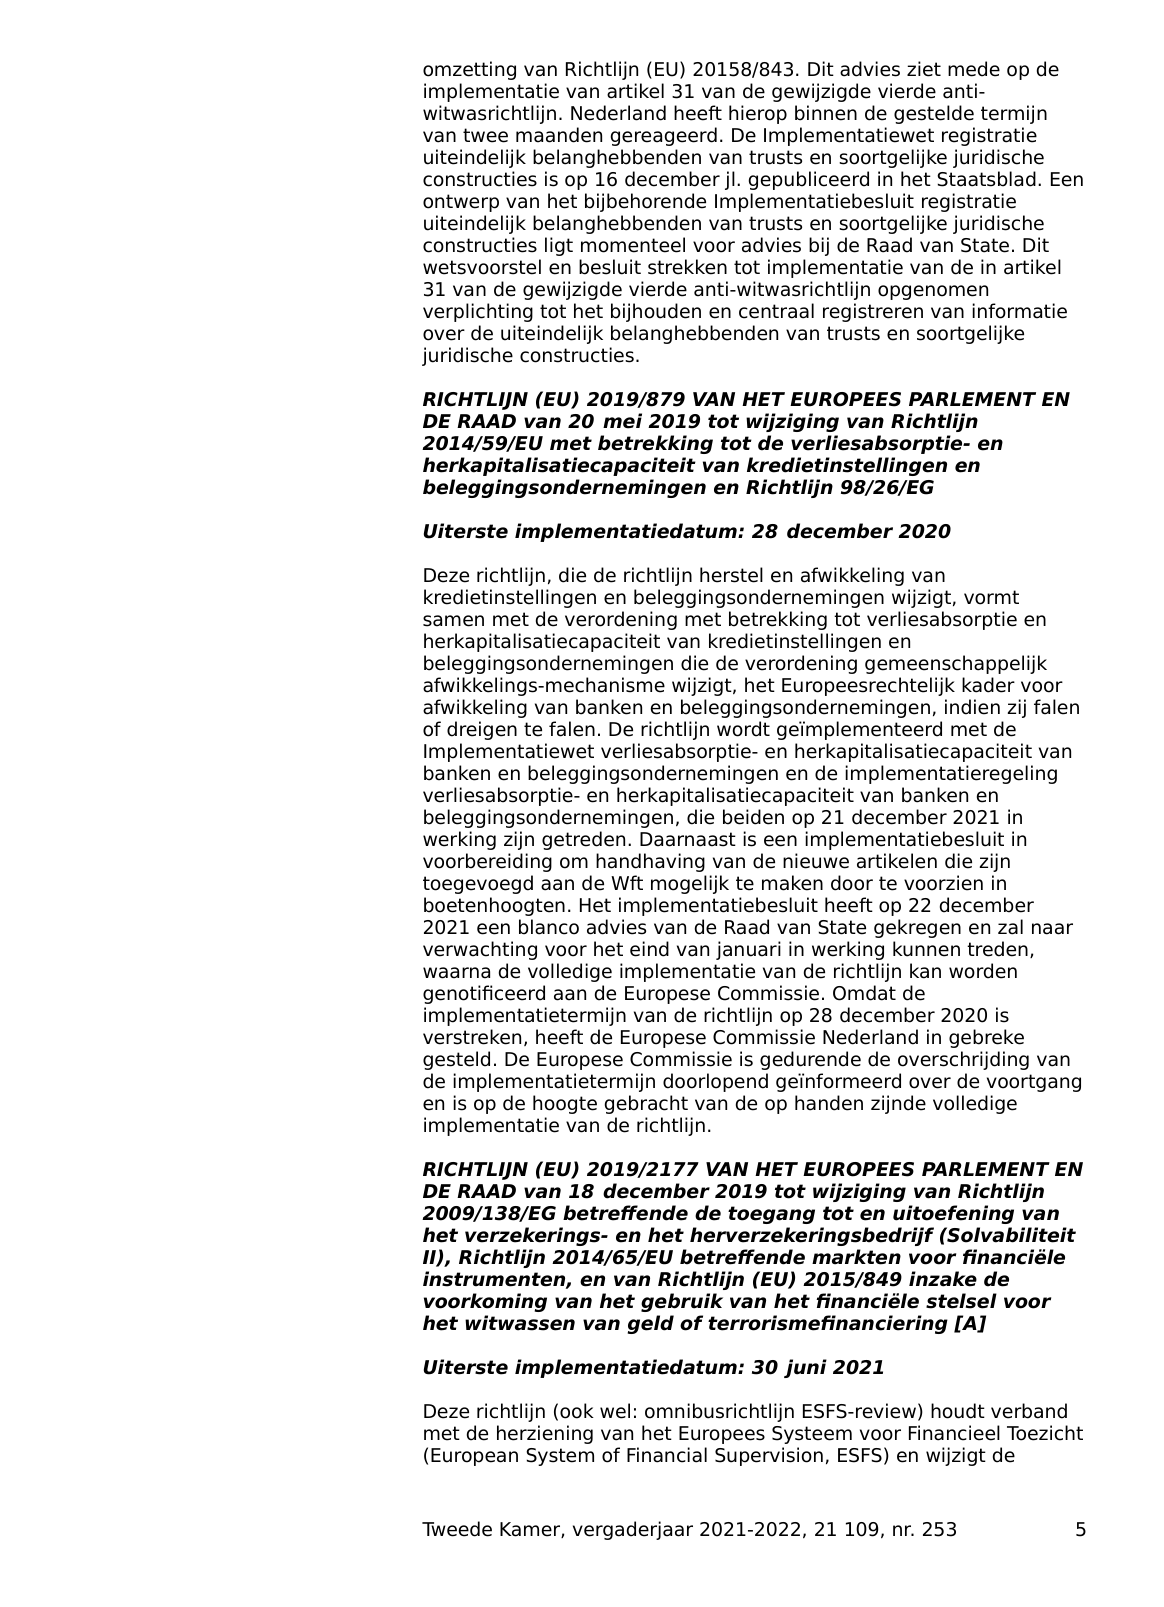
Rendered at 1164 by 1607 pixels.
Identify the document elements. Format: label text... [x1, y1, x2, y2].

text Deze richtlijn, die de richtlijn herstel en afwikkeling van kredietinstellingen en beleggingsondernemingen wijzigt, vormt samen met de verordening met betrekking tot verliesabsorptie en herkapitalisatiecapaciteit van kredietinstellingen en beleggingsondernemingen die de verordening gemeenschappelijk afwikkelings-mechanisme wijzigt, het Europeesrechtelijk kader voor afwikkeling van banken en beleggingsondernemingen, indien zij falen of dreigen te falen. De richtlijn wordt geïmplementeerd met de Implementatiewet verliesabsorptie- en herkapitalisatiecapaciteit van banken en beleggingsondernemingen en de implementatieregeling verliesabsorptie- en herkapitalisatiecapaciteit van banken en beleggingsondernemingen, die beiden op 21 december 2021 in werking zijn getreden. Daarnaast is een implementatiebesluit in voorbereiding om handhaving van de nieuwe artikelen die zijn toegevoegd aan de Wft mogelijk te maken door te voorzien in boetenhoogten. Het implementatiebesluit heeft op 22 december 2021 een blanco advies van de Raad van State gekregen en zal naar verwachting voor het eind van januari in werking kunnen treden, waarna de volledige implementatie van de richtlijn kan worden genotificeerd aan de Europese Commissie. Omdat de implementatietermijn van de richtlijn op 28 december 2020 is verstreken, heeft de Europese Commissie Nederland in gebreke gesteld. De Europese Commissie is gedurende de overschrijding van de implementatietermijn doorlopend geïnformeerd over de voortgang en is op de hoogte gebracht van de op handen zijnde volledige implementatie van de richtlijn. [422, 565, 1087, 1137]
subtitle RICHTLIJN (EU) 2019/879 VAN HET EUROPEES PARLEMENT EN DE RAAD van 20 mei 2019 tot wijziging van Richtlijn 2014/59/EU met betrekking tot de verliesabsorptie- en herkapitalisatiecapaciteit van kredietinstellingen en beleggingsondernemingen en Richtlijn 98/26/EG [422, 389, 1087, 499]
text Uiterste implementatiedatum: 30 juni 2021 [422, 1357, 1087, 1379]
text omzetting van Richtlijn (EU) 20158/843. Dit advies ziet mede op de implementatie van artikel 31 van de gewijzigde vierde anti-witwasrichtlijn. Nederland heeft hierop binnen de gestelde termijn van twee maanden gereageerd. De Implementatiewet registratie uiteindelijk belanghebbenden van trusts en soortgelijke juridische constructies is op 16 december jl. gepubliceerd in het Staatsblad. Een ontwerp van het bijbehorende Implementatiebesluit registratie uiteindelijk belanghebbenden van trusts en soortgelijke juridische constructies ligt momenteel voor advies bij de Raad van State. Dit wetsvoorstel en besluit strekken tot implementatie van de in artikel 31 van de gewijzigde vierde anti-witwasrichtlijn opgenomen verplichting tot het bijhouden en centraal registreren van informatie over de uiteindelijk belanghebbenden van trusts en soortgelijke juridische constructies. [422, 59, 1087, 367]
text Uiterste implementatiedatum: 28 december 2020 [422, 521, 1087, 543]
subtitle RICHTLIJN (EU) 2019/2177 VAN HET EUROPEES PARLEMENT EN DE RAAD van 18 december 2019 tot wijziging van Richtlijn 2009/138/EG betreffende de toegang tot en uitoefening van het verzekerings- en het herverzekeringsbedrijf (Solvabiliteit II), Richtlijn 2014/65/EU betreffende markten voor financiële instrumenten, en van Richtlijn (EU) 2015/849 inzake de voorkoming van het gebruik van het financiële stelsel voor het witwassen van geld of terrorismefinanciering [A] [422, 1159, 1087, 1335]
text Deze richtlijn (ook wel: omnibusrichtlijn ESFS-review) houdt verband met de herziening van het Europees Systeem voor Financieel Toezicht (European System of Financial Supervision, ESFS) en wijzigt de [422, 1401, 1087, 1467]
